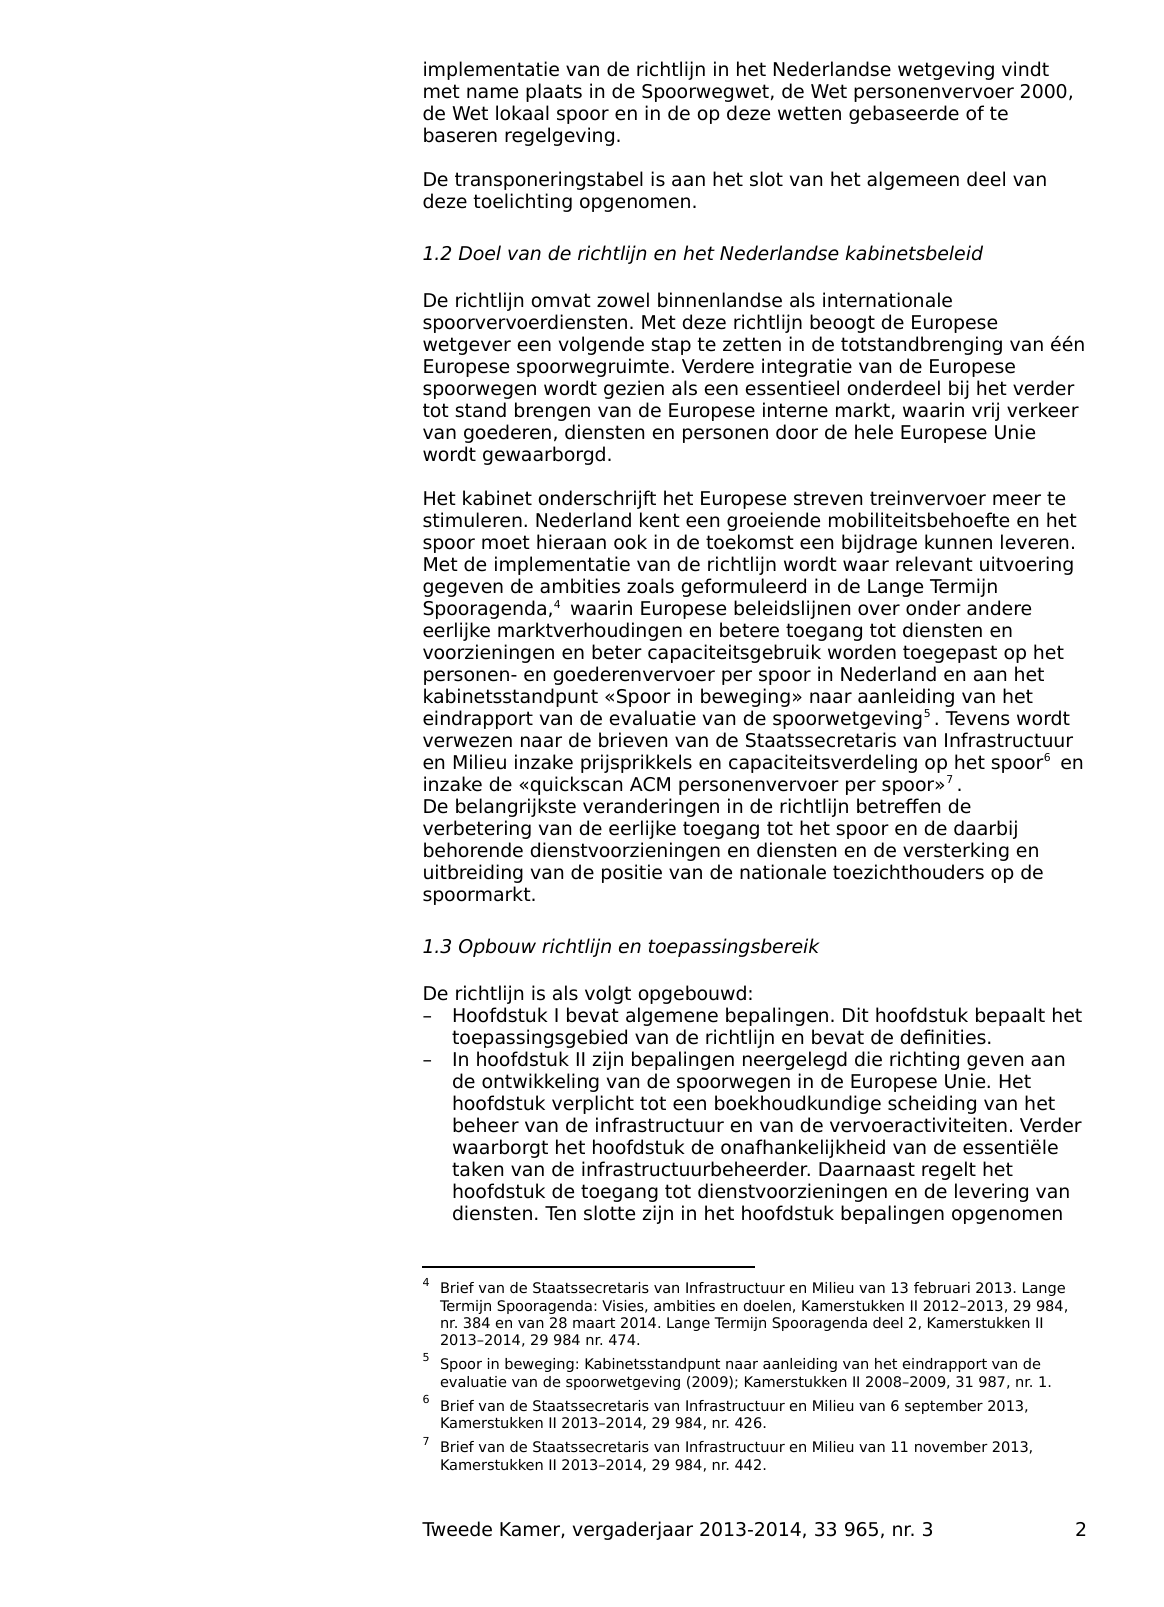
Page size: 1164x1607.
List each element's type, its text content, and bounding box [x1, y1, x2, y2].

text De transponeringstabel is aan het slot van het algemeen deel van deze toelichting opgenomen. [422, 169, 1087, 213]
text Spoor in beweging: Kabinetsstandpunt naar aanleiding van het eindrapport van de evaluatie van de spoorwetgeving (2009); Kamerstukken II 2008–2009, 31 987, nr. 1. [422, 1352, 1087, 1391]
text Het kabinet onderschrijft het Europese streven treinvervoer meer te stimuleren. Nederland kent een groeiende mobiliteitsbehoefte en het spoor moet hieraan ook in de toekomst een bijdrage kunnen leveren. Met de implementatie van de richtlijn wordt waar relevant uitvoering gegeven de ambities zoals geformuleerd in de Lange Termijn Spooragenda, waarin Europese beleidslijnen over onder andere eerlijke marktverhoudingen en betere toegang tot diensten en voorzieningen en beter capaciteitsgebruik worden toegepast op het personen- en goederenvervoer per spoor in Nederland en aan het kabinetsstandpunt «Spoor in beweging» naar aanleiding van het eindrapport van de evaluatie van de spoorwetgeving. Tevens wordt verwezen naar de brieven van de Staatssecretaris van Infrastructuur en Milieu inzake prijsprikkels en capaciteitsverdeling op het spoor en inzake de «quickscan ACM personenvervoer per spoor». [422, 488, 1087, 796]
subtitle 1.3 Opbouw richtlijn en toepassingsbereik [422, 936, 1087, 958]
text implementatie van de richtlijn in het Nederlandse wetgeving vindt met name plaats in de Spoorwegwet, de Wet personenvervoer 2000, de Wet lokaal spoor en in de op deze wetten gebaseerde of te baseren regelgeving. [422, 59, 1087, 147]
subtitle 1.2 Doel van de richtlijn en het Nederlandse kabinetsbeleid [422, 243, 1087, 265]
text De richtlijn omvat zowel binnenlandse als internationale spoorvervoerdiensten. Met deze richtlijn beoogt de Europese wetgever een volgende stap te zetten in de totstandbrenging van één Europese spoorwegruimte. Verdere integratie van de Europese spoorwegen wordt gezien als een essentieel onderdeel bij het verder tot stand brengen van de Europese interne markt, waarin vrij verkeer van goederen, diensten en personen door de hele Europese Unie wordt gewaarborgd. [422, 290, 1087, 466]
text – Hoofdstuk I bevat algemene bepalingen. Dit hoofdstuk bepaalt het toepassingsgebied van de richtlijn en bevat de definities. [422, 1005, 1087, 1049]
text De belangrijkste veranderingen in de richtlijn betreffen de verbetering van de eerlijke toegang tot het spoor en de daarbij behorende dienstvoorzieningen en diensten en de versterking en uitbreiding van de positie van de nationale toezichthouders op de spoormarkt. [422, 796, 1087, 906]
text Brief van de Staatssecretaris van Infrastructuur en Milieu van 13 februari 2013. Lange Termijn Spooragenda: Visies, ambities en doelen, Kamerstukken II 2012–2013, 29 984, nr. 384 en van 28 maart 2014. Lange Termijn Spooragenda deel 2, Kamerstukken II 2013–2014, 29 984 nr. 474. [422, 1276, 1087, 1349]
text De richtlijn is als volgt opgebouwd: [422, 983, 1087, 1005]
text – In hoofdstuk II zijn bepalingen neergelegd die richting geven aan de ontwikkeling van de spoorwegen in de Europese Unie. Het hoofdstuk verplicht tot een boekhoudkundige scheiding van het beheer van de infrastructuur en van de vervoeractiviteiten. Verder waarborgt het hoofdstuk de onafhankelijkheid van de essentiële taken van de infrastructuurbeheerder. Daarnaast regelt het hoofdstuk de toegang tot dienstvoorzieningen en de levering van diensten. Ten slotte zijn in het hoofdstuk bepalingen opgenomen [422, 1049, 1087, 1224]
text Brief van de Staatssecretaris van Infrastructuur en Milieu van 6 september 2013, Kamerstukken II 2013–2014, 29 984, nr. 426. [422, 1393, 1087, 1432]
text Brief van de Staatssecretaris van Infrastructuur en Milieu van 11 november 2013, Kamerstukken II 2013–2014, 29 984, nr. 442. [422, 1435, 1087, 1474]
